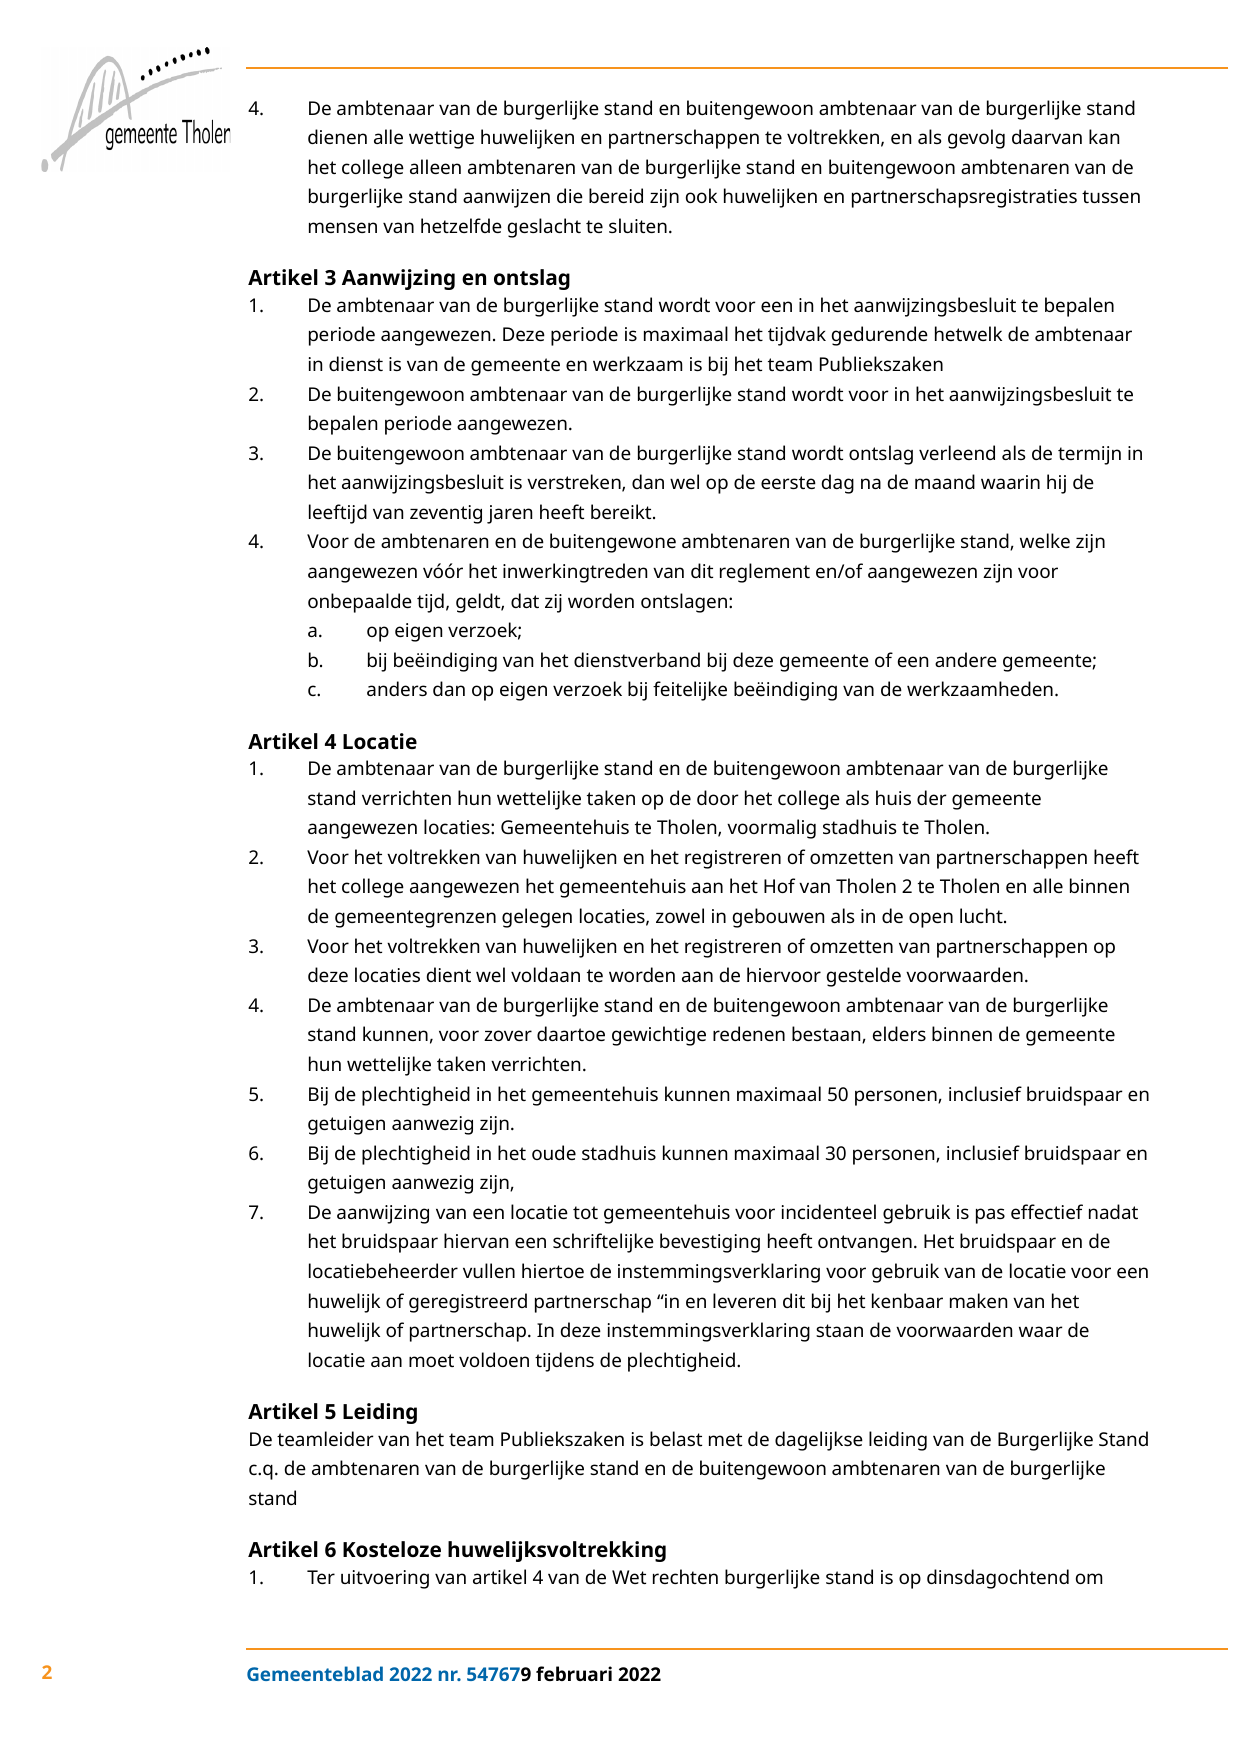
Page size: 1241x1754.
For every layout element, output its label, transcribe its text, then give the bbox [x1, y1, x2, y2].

text Artikel 5 Leiding [248, 1397, 1152, 1426]
list Bij de plechtigheid in het oude stadhuis kunnen maximaal 30 personen, inclusief bruidspaar en getuigen aanwezig zijn, [248, 1140, 1152, 1195]
text Artikel 4 Locatie [248, 727, 1152, 755]
list De ambtenaar van de burgerlijke stand en de buitengewoon ambtenaar van de burgerlijke stand verrichten hun wettelijke taken op de door het college als huis der gemeente aangewezen locaties: Gemeentehuis te Tholen, voormalig stadhuis te Tholen. [248, 755, 1152, 840]
list De ambtenaar van de burgerlijke stand wordt voor een in het aanwijzingsbesluit te bepalen periode aangewezen. Deze periode is maximaal het tijdvak gedurende hetwelk de ambtenaar in dienst is van de gemeente en werkzaam is bij het team Publiekszaken [248, 292, 1152, 377]
list De aanwijzing van een locatie tot gemeentehuis voor incidenteel gebruik is pas effectief nadat het bruidspaar hiervan een schriftelijke bevestiging heeft ontvangen. Het bruidspaar en de locatiebeheerder vullen hiertoe de instemmingsverklaring voor gebruik van de locatie voor een huwelijk of geregistreerd partnerschap “in en leveren dit bij het kenbaar maken van het huwelijk of partnerschap. In deze instemmingsverklaring staan de voorwaarden waar de locatie aan moet voldoen tijdens de plechtigheid. [248, 1199, 1152, 1373]
picture [41, 47, 231, 172]
text Artikel 6 Kosteloze huwelijksvoltrekking [248, 1536, 1152, 1564]
list anders dan op eigen verzoek bij feitelijke beëindiging van de werkzaamheden. [307, 677, 1152, 702]
text Artikel 3 Aanwijzing en ontslag [248, 263, 1152, 292]
list Voor de ambtenaren en de buitengewone ambtenaren van de burgerlijke stand, welke zijn aangewezen vóór het inwerkingtreden van dit reglement en/of aangewezen zijn voor onbepaalde tijd, geldt, dat zij worden ontslagen: [248, 529, 1152, 613]
list Voor het voltrekken van huwelijken en het registreren of omzetten van partnerschappen heeft het college aangewezen het gemeentehuis aan het Hof van Tholen 2 te Tholen en alle binnen de gemeentegrenzen gelegen locaties, zowel in gebouwen als in de open lucht. [248, 844, 1152, 929]
list op eigen verzoek; [307, 617, 1152, 643]
list Voor het voltrekken van huwelijken en het registreren of omzetten van partnerschappen op deze locaties dient wel voldaan te worden aan de hiervoor gestelde voorwaarden. [248, 933, 1152, 988]
list De buitengewoon ambtenaar van de burgerlijke stand wordt voor in het aanwijzingsbesluit te bepalen periode aangewezen. [248, 381, 1152, 436]
text De teamleider van het team Publiekszaken is belast met de dagelijkse leiding van de Burgerlijke Stand c.q. de ambtenaren van de burgerlijke stand en de buitengewoon ambtenaren van de burgerlijke stand [248, 1426, 1152, 1511]
list bij beëindiging van het dienstverband bij deze gemeente of een andere gemeente; [307, 647, 1152, 673]
list De ambtenaar van de burgerlijke stand en de buitengewoon ambtenaar van de burgerlijke stand kunnen, voor zover daartoe gewichtige redenen bestaan, elders binnen de gemeente hun wettelijke taken verrichten. [248, 992, 1152, 1077]
list Bij de plechtigheid in het gemeentehuis kunnen maximaal 50 personen, inclusief bruidspaar en getuigen aanwezig zijn. [248, 1081, 1152, 1136]
list De buitengewoon ambtenaar van de burgerlijke stand wordt ontslag verleend als de termijn in het aanwijzingsbesluit is verstreken, dan wel op de eerste dag na de maand waarin hij de leeftijd van zeventig jaren heeft bereikt. [248, 440, 1152, 525]
list Ter uitvoering van artikel 4 van de Wet rechten burgerlijke stand is op dinsdagochtend om [248, 1564, 1152, 1590]
list De ambtenaar van de burgerlijke stand en buitengewoon ambtenaar van de burgerlijke stand dienen alle wettige huwelijken en partnerschappen te voltrekken, en als gevolg daarvan kan het college alleen ambtenaren van de burgerlijke stand en buitengewoon ambtenaren van de burgerlijke stand aanwijzen die bereid zijn ook huwelijken en partnerschapsregistraties tussen mensen van hetzelfde geslacht te sluiten. [248, 95, 1152, 239]
